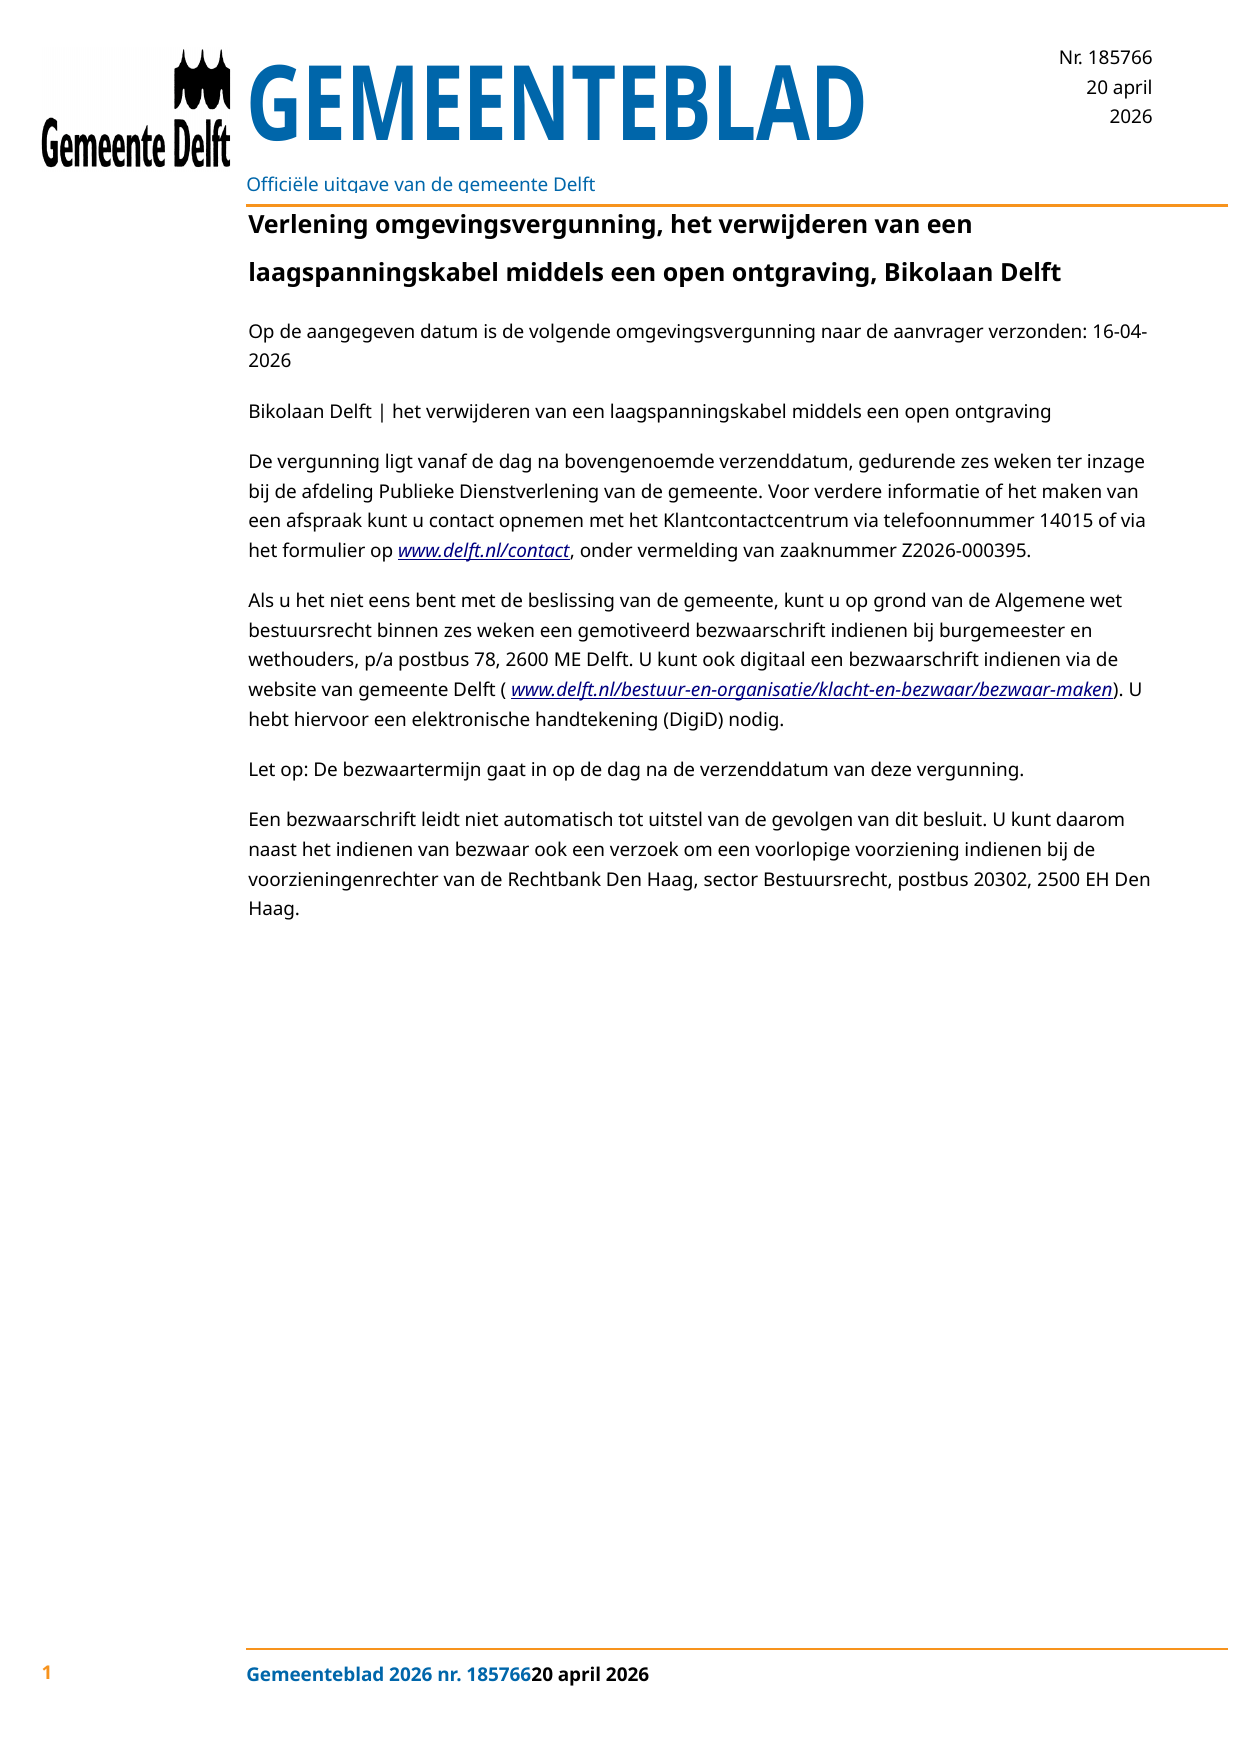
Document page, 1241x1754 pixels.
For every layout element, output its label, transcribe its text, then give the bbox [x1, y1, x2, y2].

text Een bezwaarschrift leidt niet automatisch tot uitstel van de gevolgen van dit besluit. U kunt daarom naast het indienen van bezwaar ook een verzoek om een voorlopige voorziening indienen bij de voorzieningenrechter van de Rechtbank Den Haag, sector Bestuursrecht, postbus 20302, 2500 EH Den Haag. [248, 807, 1152, 921]
text Let op: De bezwaartermijn gaat in op de dag na de verzenddatum van deze vergunning. [248, 756, 1152, 782]
text Op de aangegeven datum is de volgende omgevingsvergunning naar de aanvrager verzonden: 16-04-2026 [248, 318, 1152, 373]
text Als u het niet eens bent met de beslissing van de gemeente, kunt u op grond van de Algemene wet bestuursrecht binnen zes weken een gemotiveerd bezwaarschrift indienen bij burgemeester en wethouders, p/a postbus 78, 2600 ME Delft. U kunt ook digitaal een bezwaarschrift indienen via de website van gemeente Delft ( www.delft.nl/bestuur-en-organisatie/klacht-en-bezwaar/bezwaar-maken). U hebt hiervoor een elektronische handtekening (DigiD) nodig. [248, 587, 1152, 732]
picture [41, 47, 231, 172]
text Verlening omgevingsvergunning, het verwijderen van een laagspanningskabel middels een open ontgraving, Bikolaan Delft [248, 207, 1152, 288]
text De vergunning ligt vanaf de dag na bovengenoemde verzenddatum, gedurende zes weken ter inzage bij de afdeling Publieke Dienstverlening van de gemeente. Voor verdere informatie of het maken van een afspraak kunt u contact opnemen met het Klantcontactcentrum via telefoonnummer 14015 of via het formulier op www.delft.nl/contact, onder vermelding van zaaknummer Z2026-000395. [248, 448, 1152, 563]
text Bikolaan Delft | het verwijderen van een laagspanningskabel middels een open ontgraving [248, 398, 1152, 424]
